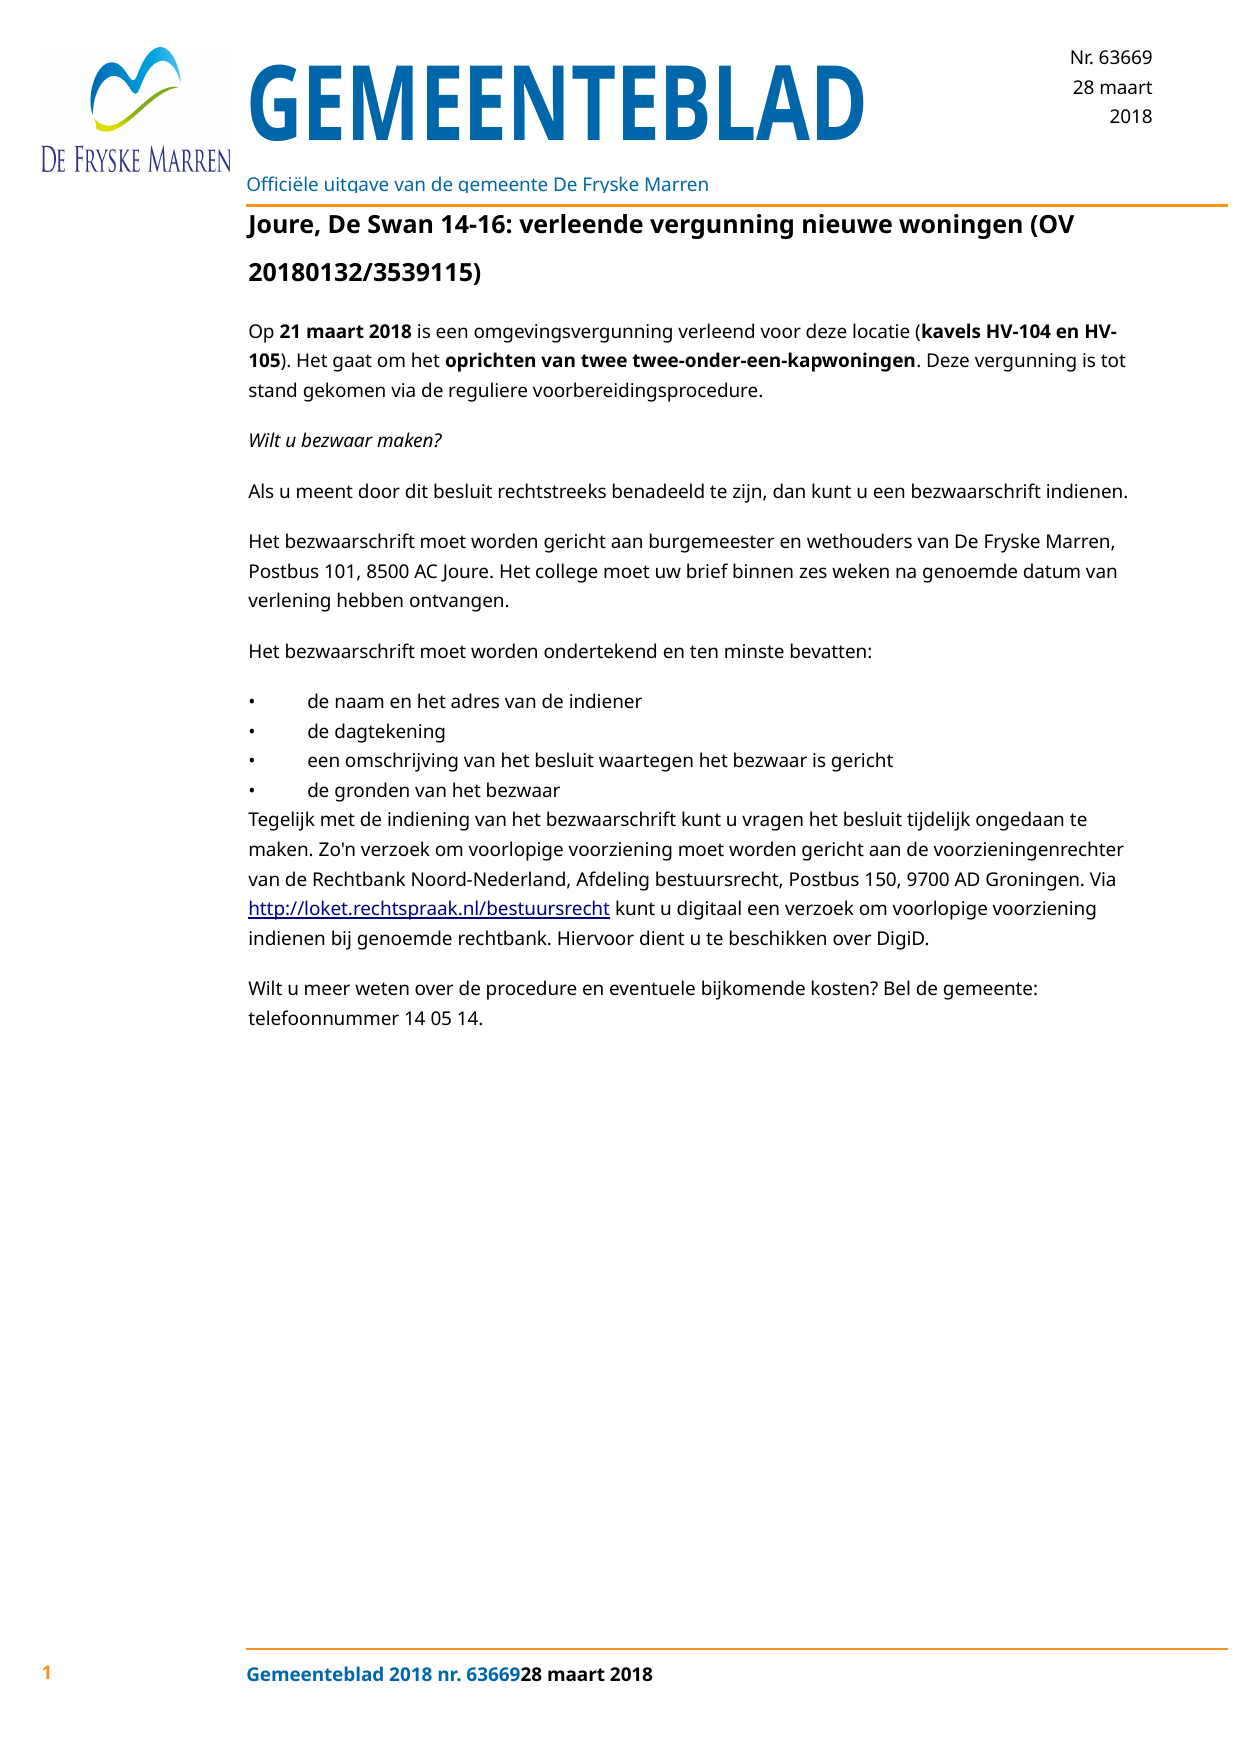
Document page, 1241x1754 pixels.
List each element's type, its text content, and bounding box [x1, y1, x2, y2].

list de naam en het adres van de indiener [248, 688, 1152, 714]
picture [41, 47, 231, 172]
list de dagtekening [248, 718, 1152, 744]
list de gronden van het bezwaar [248, 777, 1152, 803]
list een omschrijving van het besluit waartegen het bezwaar is gericht [248, 747, 1152, 773]
text Als u meent door dit besluit rechtstreeks benadeeld te zijn, dan kunt u een bezwaarschrift indienen. [248, 478, 1152, 504]
text Wilt u meer weten over de procedure en eventuele bijkomende kosten? Bel de gemeente: telefoonnummer 14 05 14. [248, 975, 1152, 1031]
text Het bezwaarschrift moet worden gericht aan burgemeester en wethouders van De Fryske Marren, Postbus 101, 8500 AC Joure. Het college moet uw brief binnen zes weken na genoemde datum van verlening hebben ontvangen. [248, 528, 1152, 613]
text Joure, De Swan 14-16: verleende vergunning nieuwe woningen (OV 20180132/3539115) [248, 207, 1152, 288]
text Het bezwaarschrift moet worden ondertekend en ten minste bevatten: [248, 638, 1152, 664]
text Wilt u bezwaar maken? [248, 427, 1152, 453]
text Tegelijk met de indiening van het bezwaarschrift kunt u vragen het besluit tijdelijk ongedaan te maken. Zo'n verzoek om voorlopige voorziening moet worden gericht aan de voorzieningenrechter van de Rechtbank Noord-Nederland, Afdeling bestuursrecht, Postbus 150, 9700 AD Groningen. Via http://loket.rechtspraak.nl/bestuursrecht kunt u digitaal een verzoek om voorlopige voorziening indienen bij genoemde rechtbank. Hiervoor dient u te beschikken over DigiD. [248, 807, 1152, 951]
text Op 21 maart 2018 is een omgevingsvergunning verleend voor deze locatie (kavels HV-104 en HV-105). Het gaat om het oprichten van twee twee-onder-een-kapwoningen. Deze vergunning is tot stand gekomen via de reguliere voorbereidingsprocedure. [248, 318, 1152, 403]
